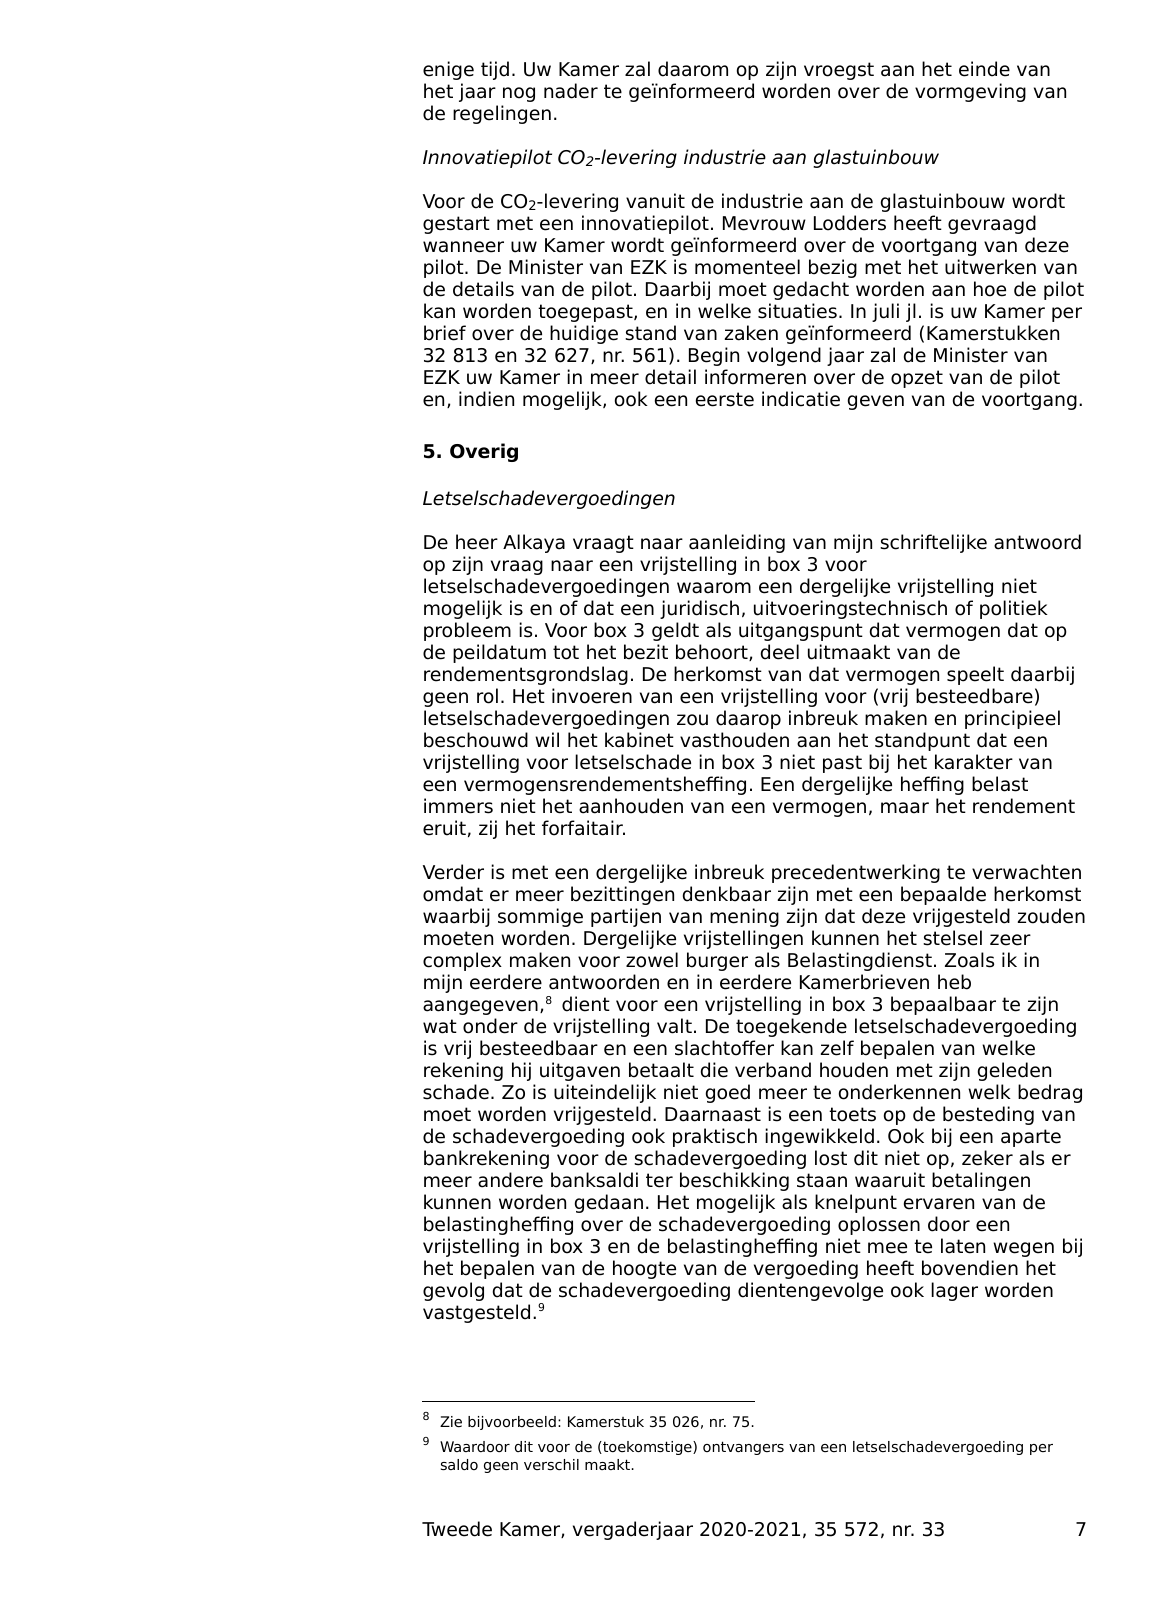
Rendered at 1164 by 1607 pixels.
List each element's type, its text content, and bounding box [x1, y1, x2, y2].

text enige tijd. Uw Kamer zal daarom op zijn vroegst aan het einde van het jaar nog nader te geïnformeerd worden over de vormgeving van de regelingen. [422, 59, 1087, 125]
subtitle 5. Overig [422, 441, 1087, 463]
text Zie bijvoorbeeld: Kamerstuk 35 026, nr. 75. [422, 1410, 1087, 1432]
text Verder is met een dergelijke inbreuk precedentwerking te verwachten omdat er meer bezittingen denkbaar zijn met een bepaalde herkomst waarbij sommige partijen van mening zijn dat deze vrijgesteld zouden moeten worden. Dergelijke vrijstellingen kunnen het stelsel zeer complex maken voor zowel burger als Belastingdienst. Zoals ik in mijn eerdere antwoorden en in eerdere Kamerbrieven heb aangegeven, dient voor een vrijstelling in box 3 bepaalbaar te zijn wat onder de vrijstelling valt. De toegekende letselschadevergoeding is vrij besteedbaar en een slachtoffer kan zelf bepalen van welke rekening hij uitgaven betaalt die verband houden met zijn geleden schade. Zo is uiteindelijk niet goed meer te onderkennen welk bedrag moet worden vrijgesteld. Daarnaast is een toets op de besteding van de schadevergoeding ook praktisch ingewikkeld. Ook bij een aparte bankrekening voor de schadevergoeding lost dit niet op, zeker als er meer andere banksaldi ter beschikking staan waaruit betalingen kunnen worden gedaan. Het mogelijk als knelpunt ervaren van de belastingheffing over de schadevergoeding oplossen door een vrijstelling in box 3 en de belastingheffing niet mee te laten wegen bij het bepalen van de hoogte van de vergoeding heeft bovendien het gevolg dat de schadevergoeding dientengevolge ook lager worden vastgesteld. [422, 862, 1087, 1324]
text Voor de CO2-levering vanuit de industrie aan de glastuinbouw wordt gestart met een innovatiepilot. Mevrouw Lodders heeft gevraagd wanneer uw Kamer wordt geïnformeerd over de voortgang van deze pilot. De Minister van EZK is momenteel bezig met het uitwerken van de details van de pilot. Daarbij moet gedacht worden aan hoe de pilot kan worden toegepast, en in welke situaties. In juli jl. is uw Kamer per brief over de huidige stand van zaken geïnformeerd (Kamerstukken 32 813 en 32 627, nr. 561). Begin volgend jaar zal de Minister van EZK uw Kamer in meer detail informeren over de opzet van de pilot en, indien mogelijk, ook een eerste indicatie geven van de voortgang. [422, 191, 1087, 411]
subtitle Letselschadevergoedingen [422, 488, 1087, 510]
subtitle Innovatiepilot CO2-levering industrie aan glastuinbouw [422, 147, 1087, 169]
text Waardoor dit voor de (toekomstige) ontvangers van een letselschadevergoeding per saldo geen verschil maakt. [422, 1435, 1087, 1474]
text De heer Alkaya vraagt naar aanleiding van mijn schriftelijke antwoord op zijn vraag naar een vrijstelling in box 3 voor letselschadevergoedingen waarom een dergelijke vrijstelling niet mogelijk is en of dat een juridisch, uitvoeringstechnisch of politiek probleem is. Voor box 3 geldt als uitgangspunt dat vermogen dat op de peildatum tot het bezit behoort, deel uitmaakt van de rendementsgrondslag. De herkomst van dat vermogen speelt daarbij geen rol. Het invoeren van een vrijstelling voor (vrij besteedbare) letselschadevergoedingen zou daarop inbreuk maken en principieel beschouwd wil het kabinet vasthouden aan het standpunt dat een vrijstelling voor letselschade in box 3 niet past bij het karakter van een vermogensrendementsheffing. Een dergelijke heffing belast immers niet het aanhouden van een vermogen, maar het rendement eruit, zij het forfaitair. [422, 532, 1087, 840]
